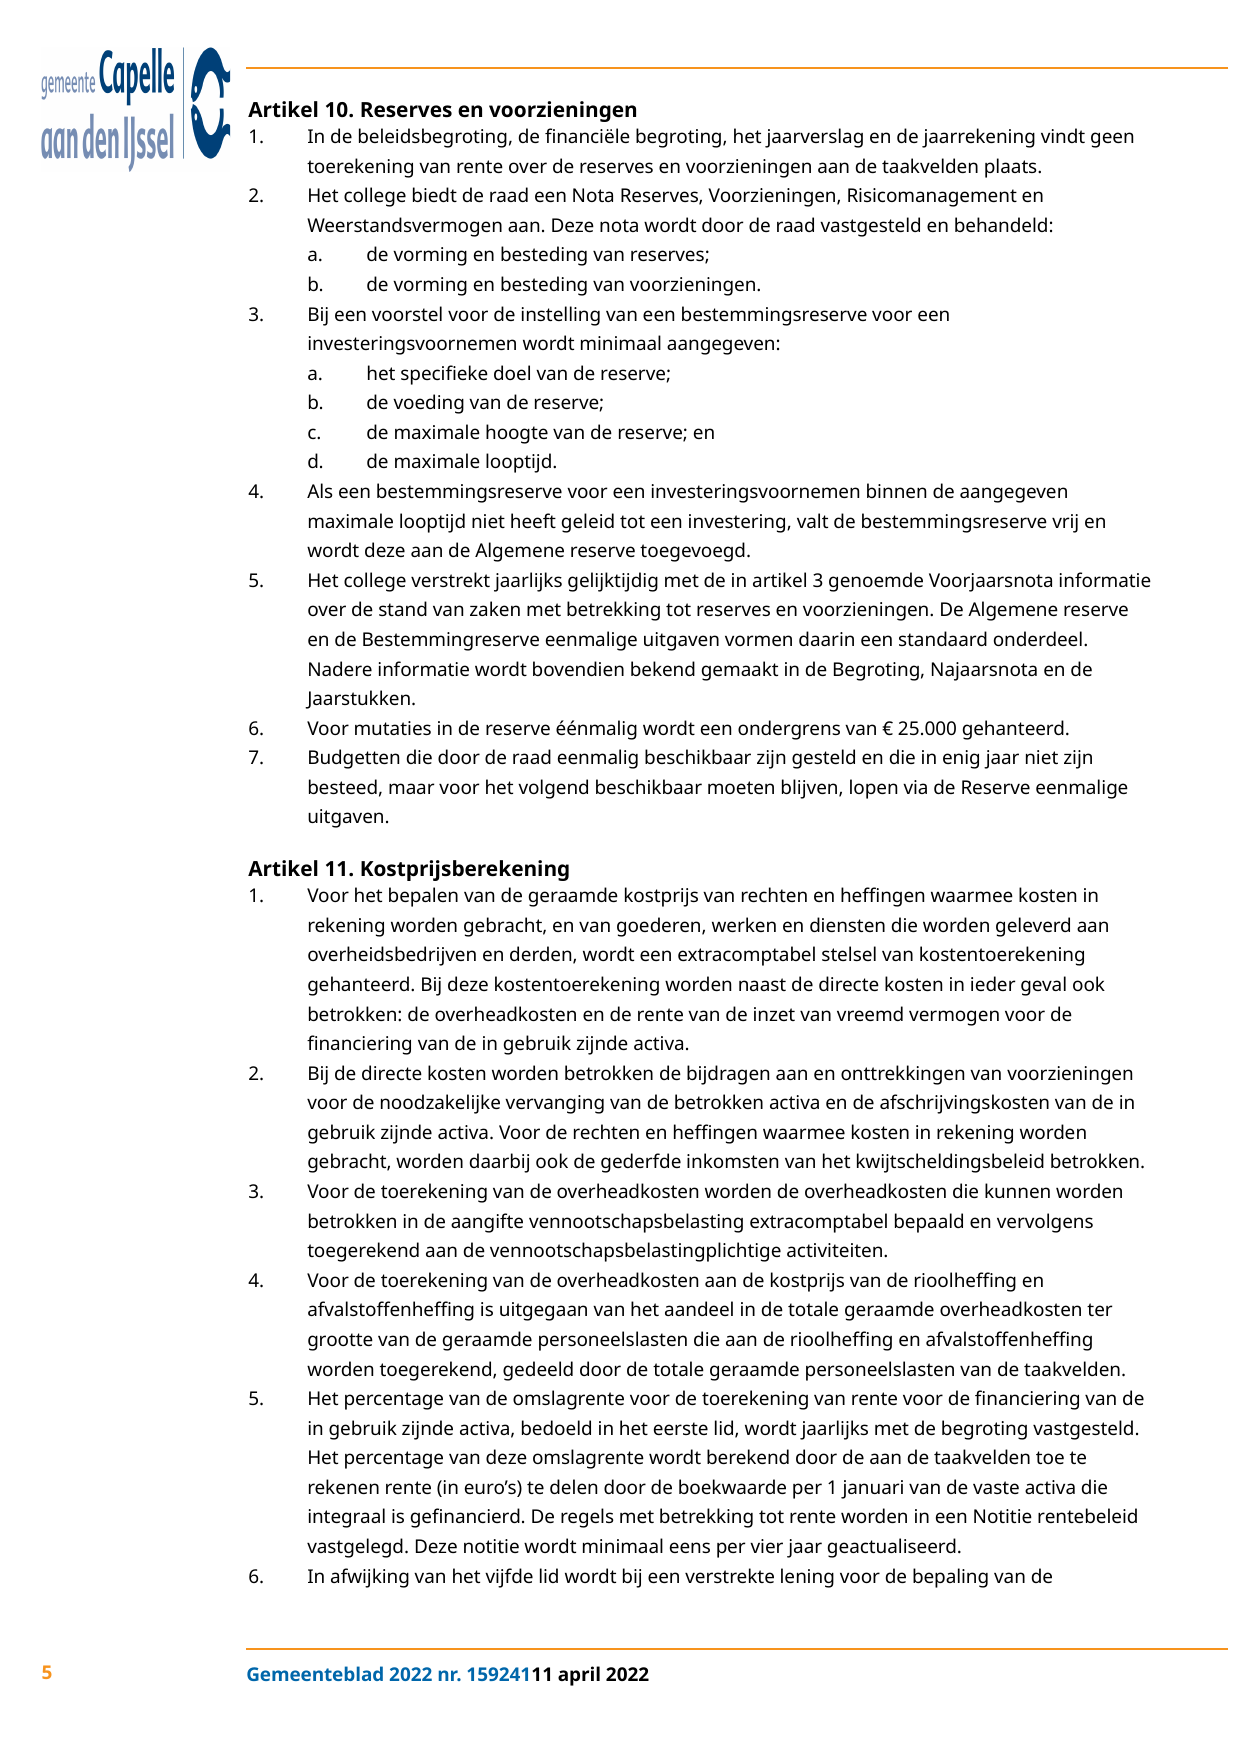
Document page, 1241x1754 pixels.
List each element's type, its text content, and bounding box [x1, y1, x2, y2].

list Voor mutaties in de reserve éénmalig wordt een ondergrens van € 25.000 gehanteerd. [248, 715, 1152, 741]
list Het college verstrekt jaarlijks gelijktijdig met de in artikel 3 genoemde Voorjaarsnota informatie over de stand van zaken met betrekking tot reserves en voorzieningen. De Algemene reserve en de Bestemmingreserve eenmalige uitgaven vormen daarin een standaard onderdeel. Nadere informatie wordt bovendien bekend gemaakt in de Begroting, Najaarsnota en de Jaarstukken. [248, 567, 1152, 711]
list Het college biedt de raad een Nota Reserves, Voorzieningen, Risicomanagement en Weerstandsvermogen aan. Deze nota wordt door de raad vastgesteld en behandeld: [248, 182, 1152, 238]
list de vorming en besteding van reserves; [307, 242, 1152, 267]
list Bij de directe kosten worden betrokken de bijdragen aan en onttrekkingen van voorzieningen voor de noodzakelijke vervanging van de betrokken activa en de afschrijvingskosten van de in gebruik zijnde activa. Voor de rechten en heffingen waarmee kosten in rekening worden gebracht, worden daarbij ook de gederfde inkomsten van het kwijtscheldingsbeleid betrokken. [248, 1060, 1152, 1174]
list In de beleidsbegroting, de financiële begroting, het jaarverslag en de jaarrekening vindt geen toerekening van rente over de reserves en voorzieningen aan de taakvelden plaats. [248, 123, 1152, 178]
list de maximale looptijd. [307, 449, 1152, 474]
list In afwijking van het vijfde lid wordt bij een verstrekte lening voor de bepaling van de [248, 1563, 1152, 1589]
list de maximale hoogte van de reserve; en [307, 419, 1152, 445]
list Voor de toerekening van de overheadkosten aan de kostprijs van de rioolheffing en afvalstoffenheffing is uitgegaan van het aandeel in de totale geraamde overheadkosten ter grootte van de geraamde personeelslasten die aan de rioolheffing en afvalstoffenheffing worden toegerekend, gedeeld door de totale geraamde personeelslasten van de taakvelden. [248, 1267, 1152, 1382]
list de voeding van de reserve; [307, 389, 1152, 415]
text Artikel 11. Kostprijsberekening [248, 854, 1152, 882]
text Artikel 10. Reserves en voorzieningen [248, 95, 1152, 123]
list Het percentage van de omslagrente voor de toerekening van rente voor de financiering van de in gebruik zijnde activa, bedoeld in het eerste lid, wordt jaarlijks met de begroting vastgesteld. Het percentage van deze omslagrente wordt berekend door de aan de taakvelden toe te rekenen rente (in euro’s) te delen door de boekwaarde per 1 januari van de vaste activa die integraal is gefinancierd. De regels met betrekking tot rente worden in een Notitie rentebeleid vastgelegd. Deze notitie wordt minimaal eens per vier jaar geactualiseerd. [248, 1385, 1152, 1559]
list Budgetten die door de raad eenmalig beschikbaar zijn gesteld en die in enig jaar niet zijn besteed, maar voor het volgend beschikbaar moeten blijven, lopen via de Reserve eenmalige uitgaven. [248, 744, 1152, 829]
list Bij een voorstel voor de instelling van een bestemmingsreserve voor een investeringsvoornemen wordt minimaal aangegeven: [248, 301, 1152, 356]
list de vorming en besteding van voorzieningen. [307, 271, 1152, 297]
list Voor de toerekening van de overheadkosten worden de overheadkosten die kunnen worden betrokken in de aangifte vennootschapsbelasting extracomptabel bepaald en vervolgens toegerekend aan de vennootschapsbelastingplichtige activiteiten. [248, 1178, 1152, 1263]
list Als een bestemmingsreserve voor een investeringsvoornemen binnen de aangegeven maximale looptijd niet heeft geleid tot een investering, valt de bestemmingsreserve vrij en wordt deze aan de Algemene reserve toegevoegd. [248, 478, 1152, 563]
list Voor het bepalen van de geraamde kostprijs van rechten en heffingen waarmee kosten in rekening worden gebracht, en van goederen, werken en diensten die worden geleverd aan overheidsbedrijven en derden, wordt een extracomptabel stelsel van kostentoerekening gehanteerd. Bij deze kostentoerekening worden naast de directe kosten in ieder geval ook betrokken: de overheadkosten en de rente van de inzet van vreemd vermogen voor de financiering van de in gebruik zijnde activa. [248, 882, 1152, 1056]
picture [41, 47, 231, 172]
list het specifieke doel van de reserve; [307, 360, 1152, 386]
